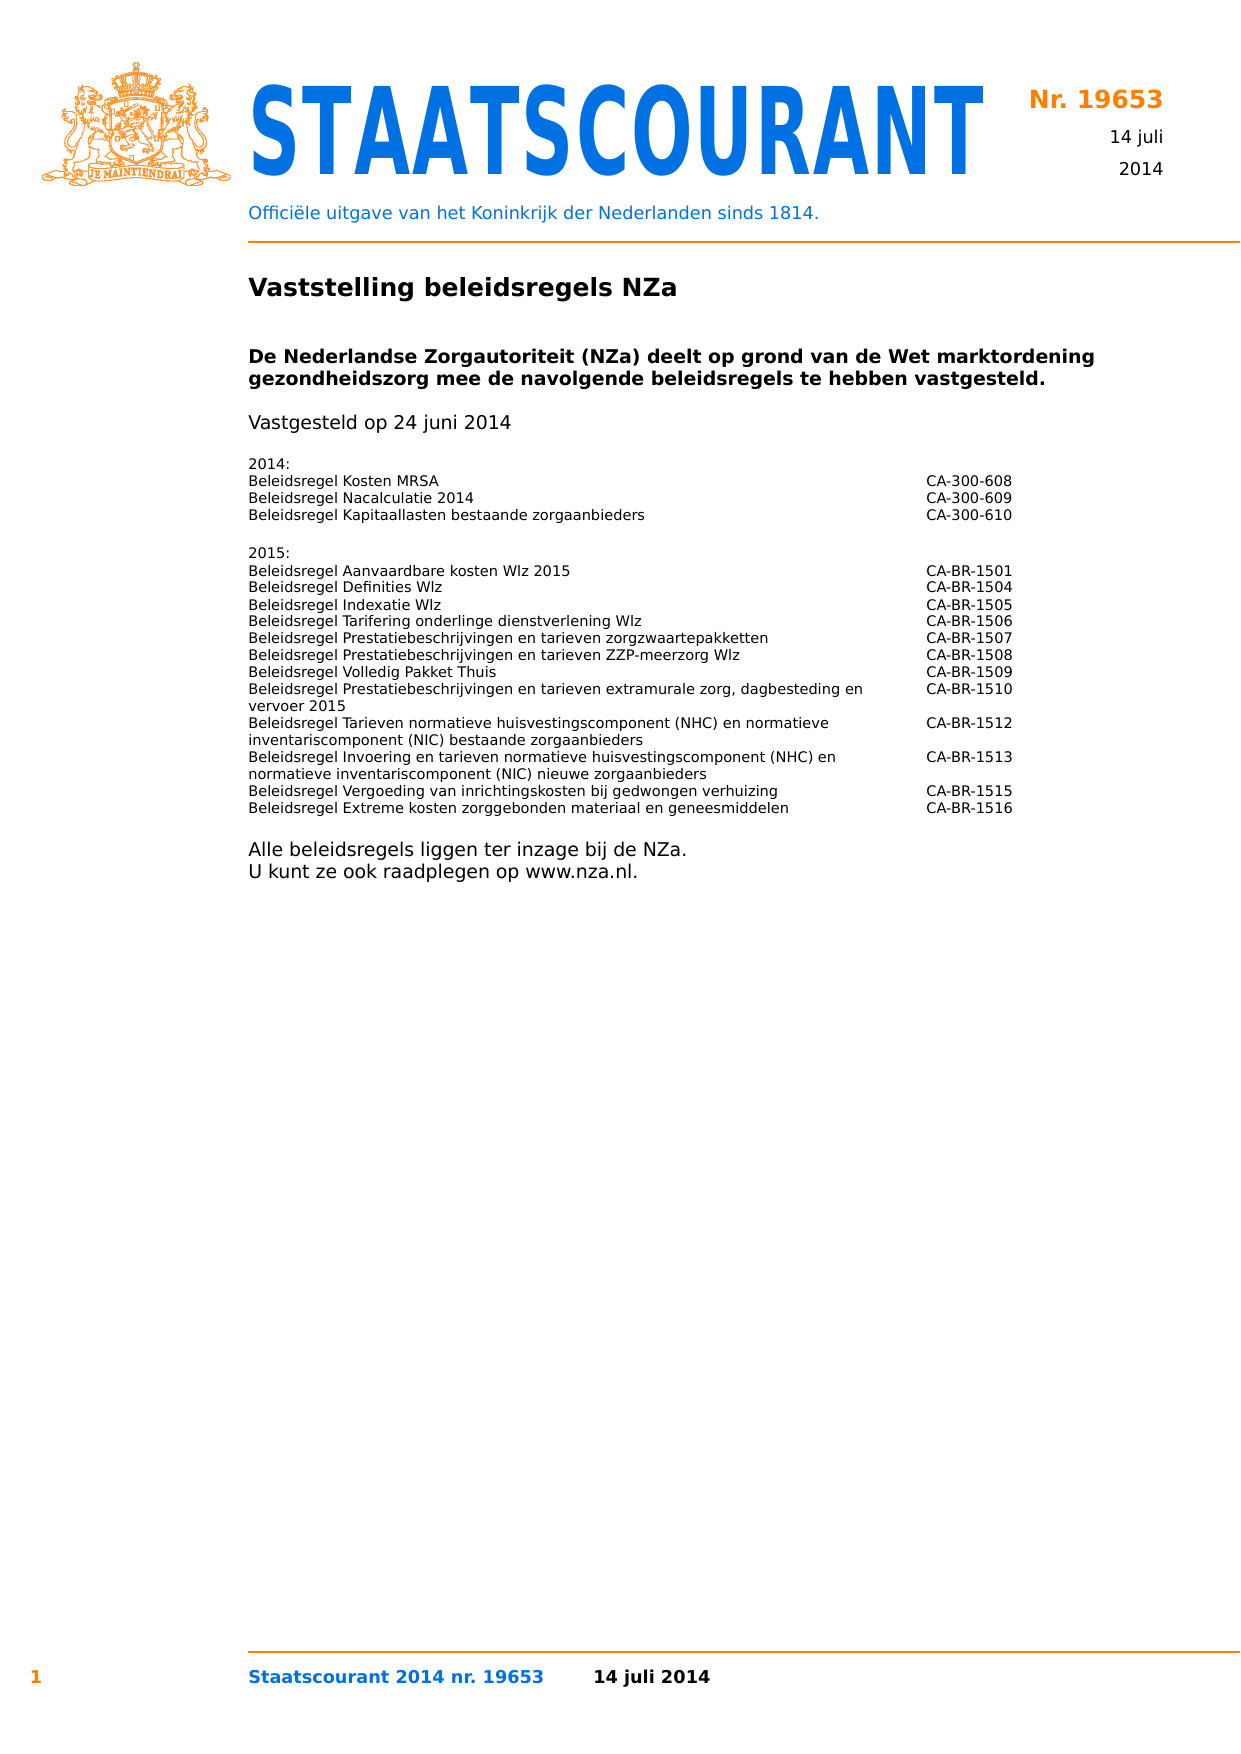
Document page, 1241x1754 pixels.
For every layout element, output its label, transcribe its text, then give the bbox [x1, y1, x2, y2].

table_header Nr. 19653 [998, 62, 1240, 121]
table_cell Beleidsregel Indexatie Wlz [248, 596, 920, 613]
table_cell Beleidsregel Definities Wlz [248, 579, 920, 596]
table_cell Beleidsregel Aanvaardbare kosten Wlz 2015 [248, 563, 920, 579]
table_cell Beleidsregel Invoering en tarieven normatieve huisvestingscomponent (NHC) en normatieve inventariscomponent (NIC) nieuwe zorgaanbieders [248, 749, 920, 783]
table_header [920, 456, 1163, 473]
table_cell Beleidsregel Nacalculatie 2014 [248, 490, 920, 507]
table_cell Beleidsregel Tarieven normatieve huisvestingscomponent (NHC) en normatieve inventariscomponent (NIC) bestaande zorgaanbieders [248, 715, 920, 749]
table_cell Beleidsregel Prestatiebeschrijvingen en tarieven zorgzwaartepakketten [248, 630, 920, 647]
table_cell Beleidsregel Volledig Pakket Thuis [248, 664, 920, 681]
table_cell Beleidsregel Vergoeding van inrichtingskosten bij gedwongen verhuizing [248, 783, 920, 800]
table_cell CA-BR-1507 [920, 630, 1163, 647]
table_cell Beleidsregel Kosten MRSA [248, 473, 920, 489]
table_header [25, 62, 248, 241]
table_cell CA-300-610 [920, 507, 1163, 523]
table_cell 2014 [998, 153, 1240, 203]
text Vastgesteld op 24 juni 2014 [248, 412, 1163, 434]
table_cell CA-300-609 [920, 490, 1163, 507]
text Alle beleidsregels liggen ter inzage bij de NZa. [248, 839, 1163, 861]
picture [41, 62, 231, 186]
table_cell 14 juli [998, 121, 1240, 153]
table_cell CA-BR-1516 [920, 800, 1163, 817]
table_cell Officiële uitgave van het Koninkrijk der Nederlanden sinds 1814. [248, 203, 1240, 241]
table_cell Beleidsregel Prestatiebeschrijvingen en tarieven extramurale zorg, dagbesteding en vervoer 2015 [248, 681, 920, 715]
table_cell Beleidsregel Tarifering onderlinge dienstverlening Wlz [248, 613, 920, 630]
table_cell Beleidsregel Kapitaallasten bestaande zorgaanbieders [248, 507, 920, 523]
table_header STAATSCOURANT [248, 62, 998, 203]
table_header [920, 545, 1163, 562]
table_cell CA-BR-1504 [920, 579, 1163, 596]
subtitle Vaststelling beleidsregels NZa [248, 273, 1163, 302]
table_cell CA-BR-1510 [920, 681, 1163, 715]
table_cell CA-BR-1509 [920, 664, 1163, 681]
table_cell CA-BR-1515 [920, 783, 1163, 800]
table_cell CA-300-608 [920, 473, 1163, 489]
table_cell CA-BR-1506 [920, 613, 1163, 630]
table_cell CA-BR-1513 [920, 749, 1163, 783]
table_cell Beleidsregel Prestatiebeschrijvingen en tarieven ZZP-meerzorg Wlz [248, 647, 920, 664]
table_cell CA-BR-1508 [920, 647, 1163, 664]
text U kunt ze ook raadplegen op www.nza.nl. [248, 861, 1163, 883]
table_cell CA-BR-1512 [920, 715, 1163, 749]
table_cell CA-BR-1505 [920, 596, 1163, 613]
text De Nederlandse Zorgautoriteit (NZa) deelt op grond van de Wet marktordening gezondheidszorg mee de navolgende beleidsregels te hebben vastgesteld. [248, 346, 1163, 390]
table_cell Beleidsregel Extreme kosten zorggebonden materiaal en geneesmiddelen [248, 800, 920, 817]
table_header 2014: [248, 456, 920, 473]
table_cell CA-BR-1501 [920, 563, 1163, 579]
table_header 2015: [248, 545, 920, 562]
